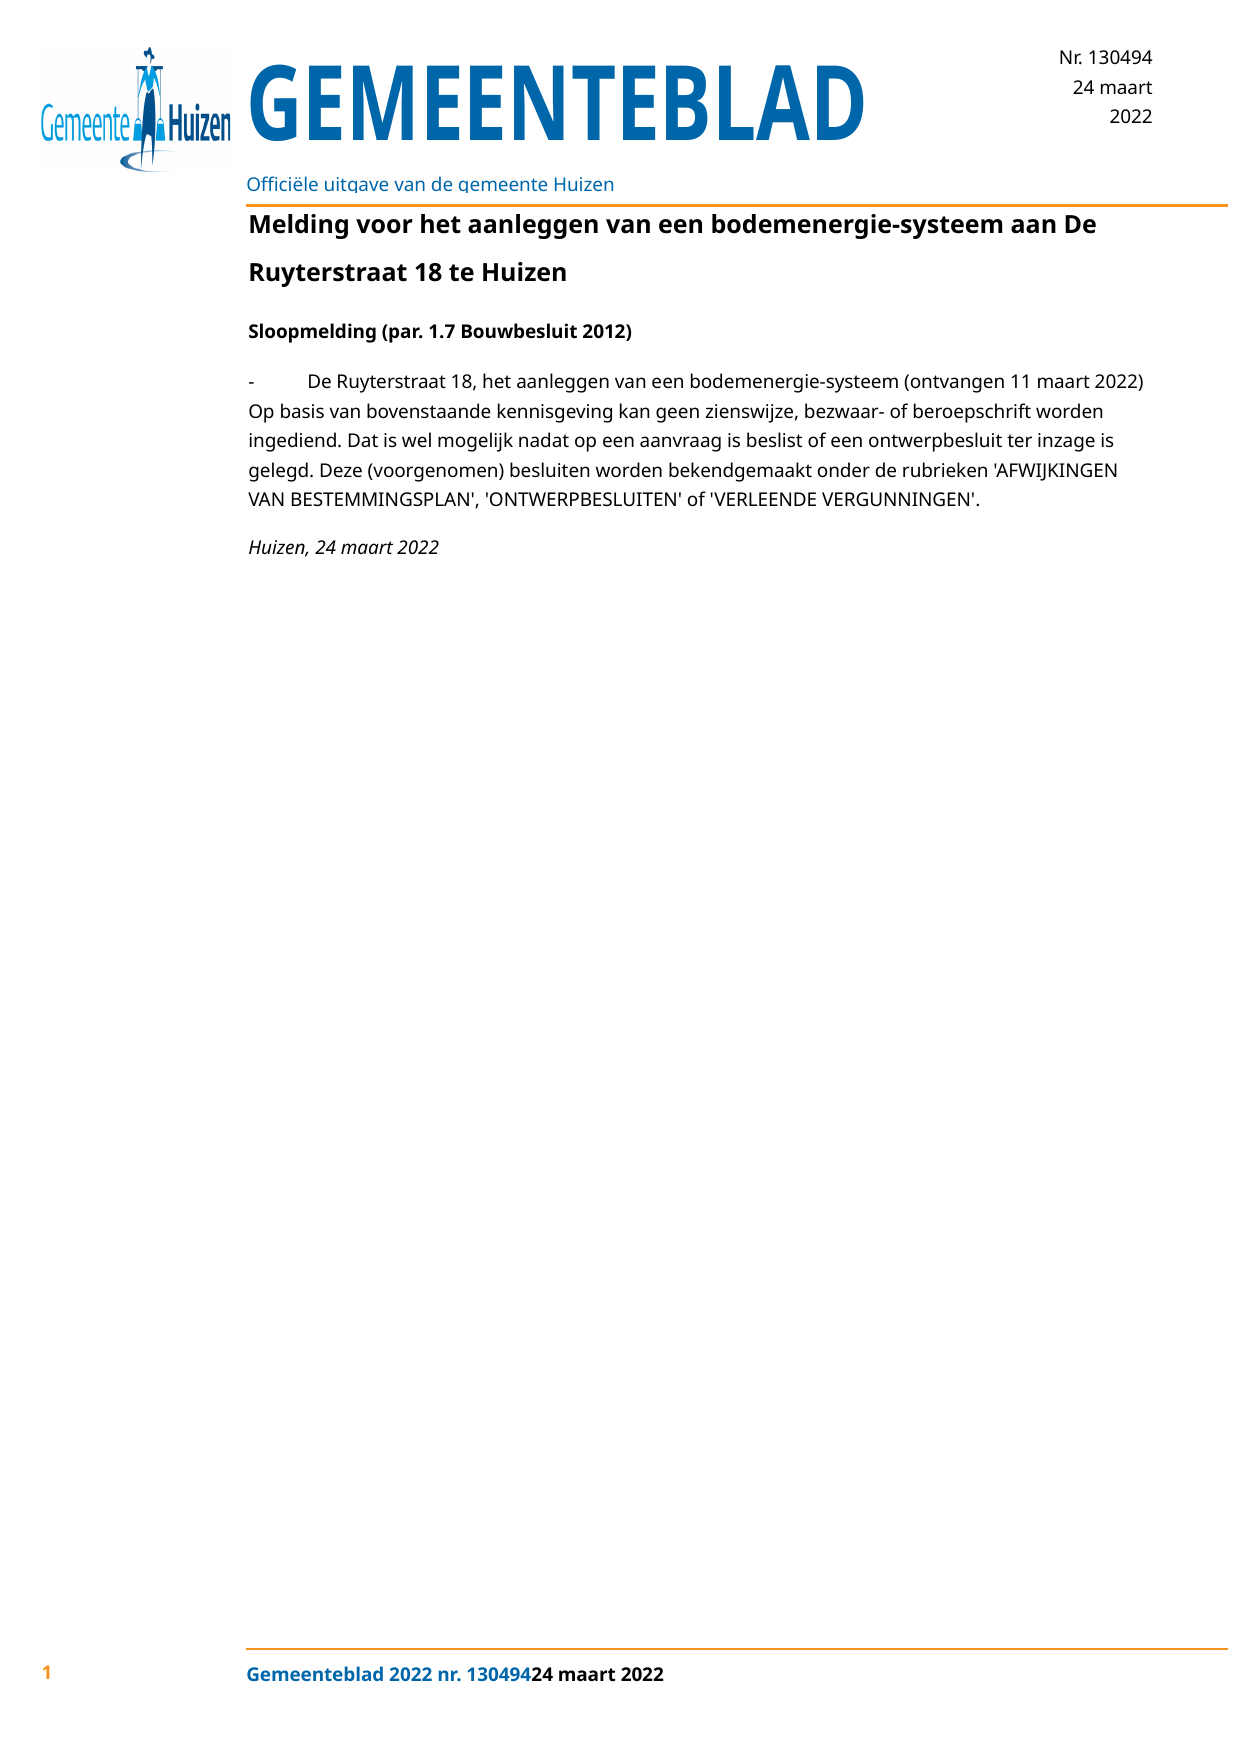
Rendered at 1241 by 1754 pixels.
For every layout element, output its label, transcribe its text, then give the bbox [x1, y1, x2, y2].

list De Ruyterstraat 18, het aanleggen van een bodemenergie-systeem (ontvangen 11 maart 2022) [248, 368, 1152, 394]
picture [41, 47, 231, 172]
text Huizen, 24 maart 2022 [248, 534, 1152, 560]
text Melding voor het aanleggen van een bodemenergie-systeem aan De Ruyterstraat 18 te Huizen [248, 207, 1152, 288]
text Op basis van bovenstaande kennisgeving kan geen zienswijze, bezwaar- of beroepschrift worden ingediend. Dat is wel mogelijk nadat op een aanvraag is beslist of een ontwerpbesluit ter inzage is gelegd. Deze (voorgenomen) besluiten worden bekendgemaakt onder de rubrieken 'AFWIJKINGEN VAN BESTEMMINGSPLAN', 'ONTWERPBESLUITEN' of 'VERLEENDE VERGUNNINGEN'. [248, 398, 1152, 512]
text Sloopmelding (par. 1.7 Bouwbesluit 2012) [248, 318, 1152, 344]
